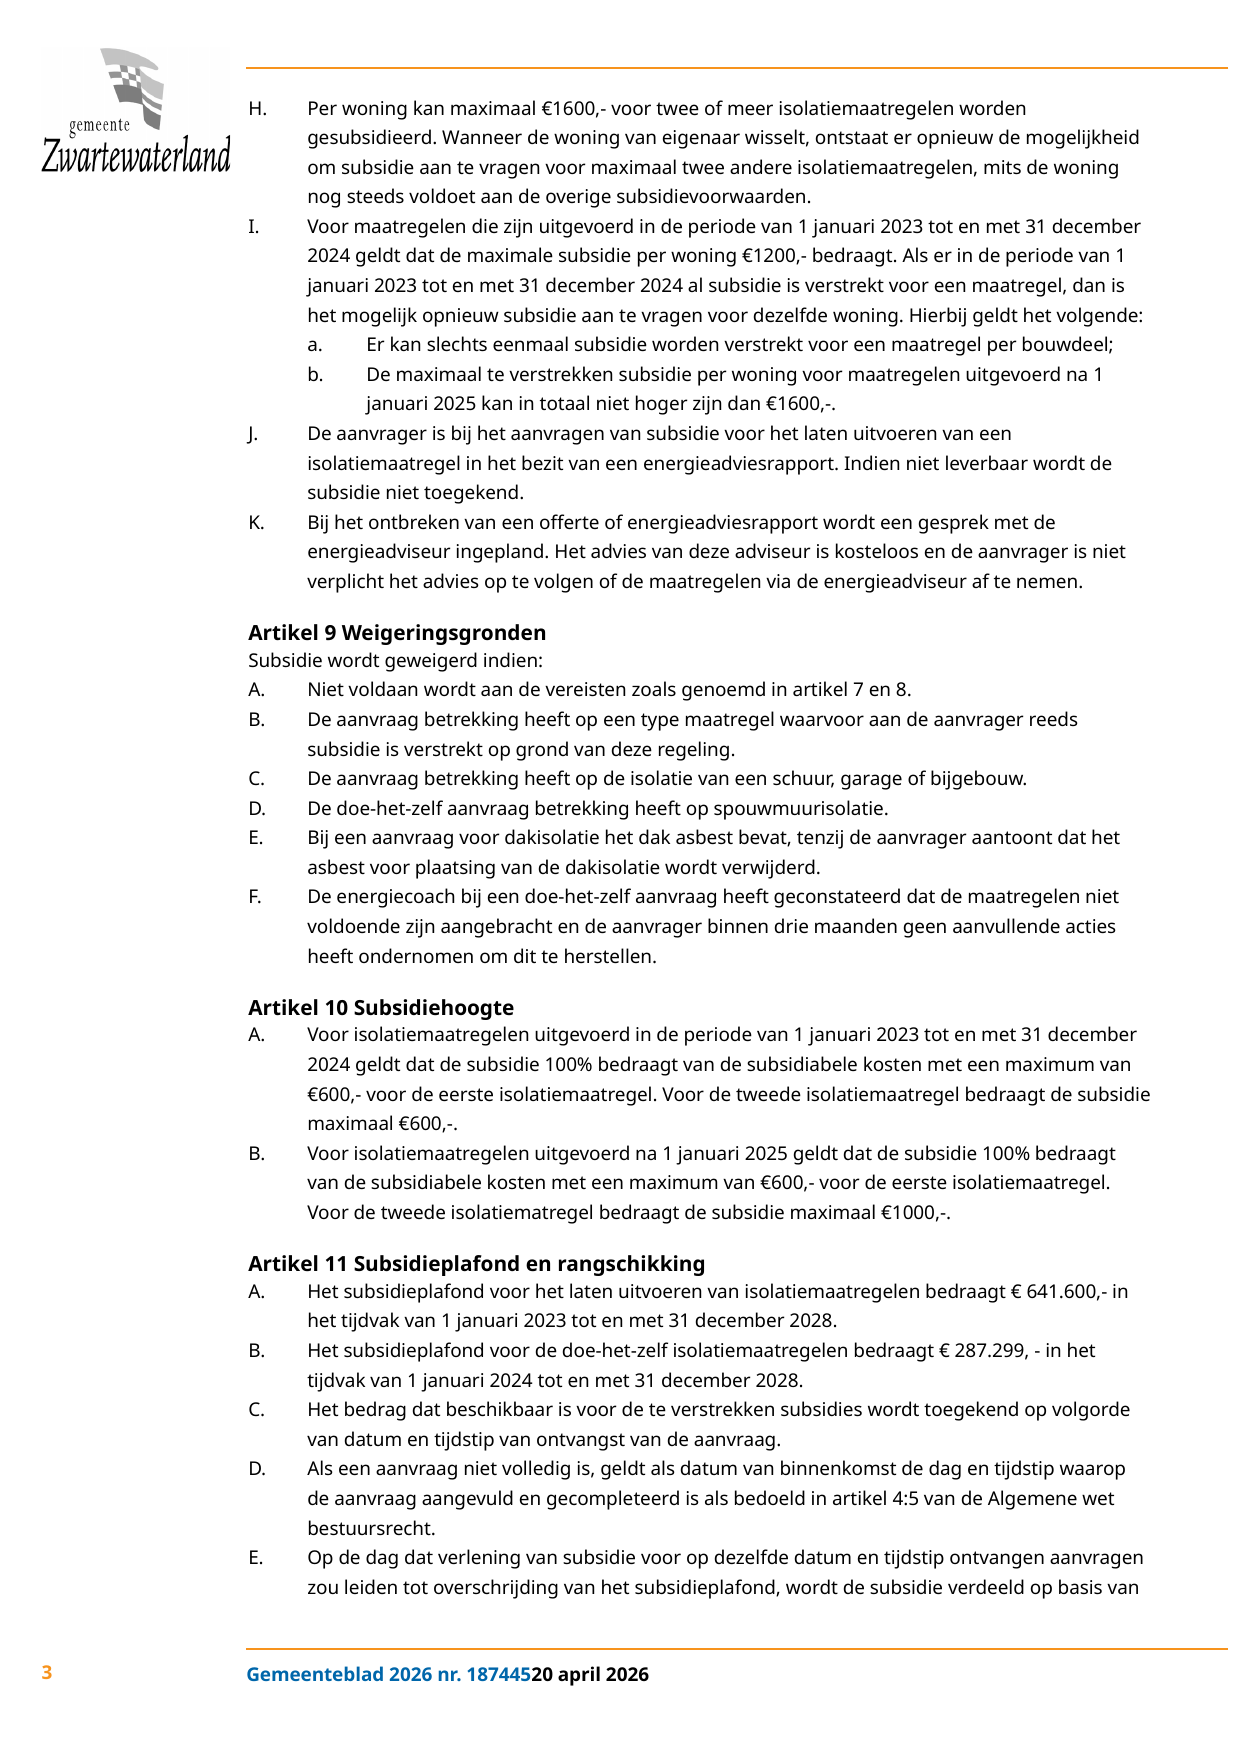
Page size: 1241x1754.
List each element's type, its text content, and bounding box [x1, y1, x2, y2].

list De energiecoach bij een doe-het-zelf aanvraag heeft geconstateerd dat de maatregelen niet voldoende zijn aangebracht en de aanvrager binnen drie maanden geen aanvullende acties heeft ondernomen om dit te herstellen. [248, 884, 1152, 968]
list Het subsidieplafond voor de doe-het-zelf isolatiemaatregelen bedraagt € 287.299, - in het tijdvak van 1 januari 2024 tot en met 31 december 2028. [248, 1337, 1152, 1392]
list Bij een aanvraag voor dakisolatie het dak asbest bevat, tenzij de aanvrager aantoont dat het asbest voor plaatsing van de dakisolatie wordt verwijderd. [248, 824, 1152, 880]
text Subsidie wordt geweigerd indien: [248, 647, 1152, 673]
list Er kan slechts eenmaal subsidie worden verstrekt voor een maatregel per bouwdeel; [307, 331, 1152, 357]
list De aanvrager is bij het aanvragen van subsidie voor het laten uitvoeren van een isolatiemaatregel in het bezit van een energieadviesrapport. Indien niet leverbaar wordt de subsidie niet toegekend. [248, 420, 1152, 505]
list Op de dag dat verlening van subsidie voor op dezelfde datum en tijdstip ontvangen aanvragen zou leiden tot overschrijding van het subsidieplafond, wordt de subsidie verdeeld op basis van [248, 1544, 1152, 1599]
list Niet voldaan wordt aan de vereisten zoals genoemd in artikel 7 en 8. [248, 677, 1152, 702]
list Als een aanvraag niet volledig is, geldt als datum van binnenkomst de dag en tijdstip waarop de aanvraag aangevuld en gecompleteerd is als bedoeld in artikel 4:5 van de Algemene wet bestuursrecht. [248, 1456, 1152, 1540]
text Artikel 10 Subsidiehoogte [248, 993, 1152, 1022]
list Voor isolatiemaatregelen uitgevoerd na 1 januari 2025 geldt dat de subsidie 100% bedraagt van de subsidiabele kosten met een maximum van €600,- voor de eerste isolatiemaatregel. Voor de tweede isolatiematregel bedraagt de subsidie maximaal €1000,-. [248, 1140, 1152, 1225]
list Per woning kan maximaal €1600,- voor twee of meer isolatiemaatregelen worden gesubsidieerd. Wanneer de woning van eigenaar wisselt, ontstaat er opnieuw de mogelijkheid om subsidie aan te vragen voor maximaal twee andere isolatiemaatregelen, mits de woning nog steeds voldoet aan de overige subsidievoorwaarden. [248, 95, 1152, 209]
list De aanvraag betrekking heeft op de isolatie van een schuur, garage of bijgebouw. [248, 765, 1152, 791]
list Voor isolatiemaatregelen uitgevoerd in de periode van 1 januari 2023 tot en met 31 december 2024 geldt dat de subsidie 100% bedraagt van de subsidiabele kosten met een maximum van €600,- voor de eerste isolatiemaatregel. Voor de tweede isolatiemaatregel bedraagt de subsidie maximaal €600,-. [248, 1022, 1152, 1136]
list De maximaal te verstrekken subsidie per woning voor maatregelen uitgevoerd na 1 januari 2025 kan in totaal niet hoger zijn dan €1600,-. [307, 361, 1152, 416]
list Bij het ontbreken van een offerte of energieadviesrapport wordt een gesprek met de energieadviseur ingepland. Het advies van deze adviseur is kosteloos en de aanvrager is niet verplicht het advies op te volgen of de maatregelen via de energieadviseur af te nemen. [248, 509, 1152, 594]
text Artikel 11 Subsidieplafond en rangschikking [248, 1249, 1152, 1278]
list De doe-het-zelf aanvraag betrekking heeft op spouwmuurisolatie. [248, 795, 1152, 821]
picture [41, 47, 231, 172]
list Voor maatregelen die zijn uitgevoerd in de periode van 1 januari 2023 tot en met 31 december 2024 geldt dat de maximale subsidie per woning €1200,- bedraagt. Als er in de periode van 1 januari 2023 tot en met 31 december 2024 al subsidie is verstrekt voor een maatregel, dan is het mogelijk opnieuw subsidie aan te vragen voor dezelfde woning. Hierbij geldt het volgende: [248, 213, 1152, 328]
list Het bedrag dat beschikbaar is voor de te verstrekken subsidies wordt toegekend op volgorde van datum en tijdstip van ontvangst van de aanvraag. [248, 1396, 1152, 1452]
list De aanvraag betrekking heeft op een type maatregel waarvoor aan de aanvrager reeds subsidie is verstrekt op grond van deze regeling. [248, 706, 1152, 761]
text Artikel 9 Weigeringsgronden [248, 618, 1152, 647]
list Het subsidieplafond voor het laten uitvoeren van isolatiemaatregelen bedraagt € 641.600,- in het tijdvak van 1 januari 2023 tot en met 31 december 2028. [248, 1278, 1152, 1333]
